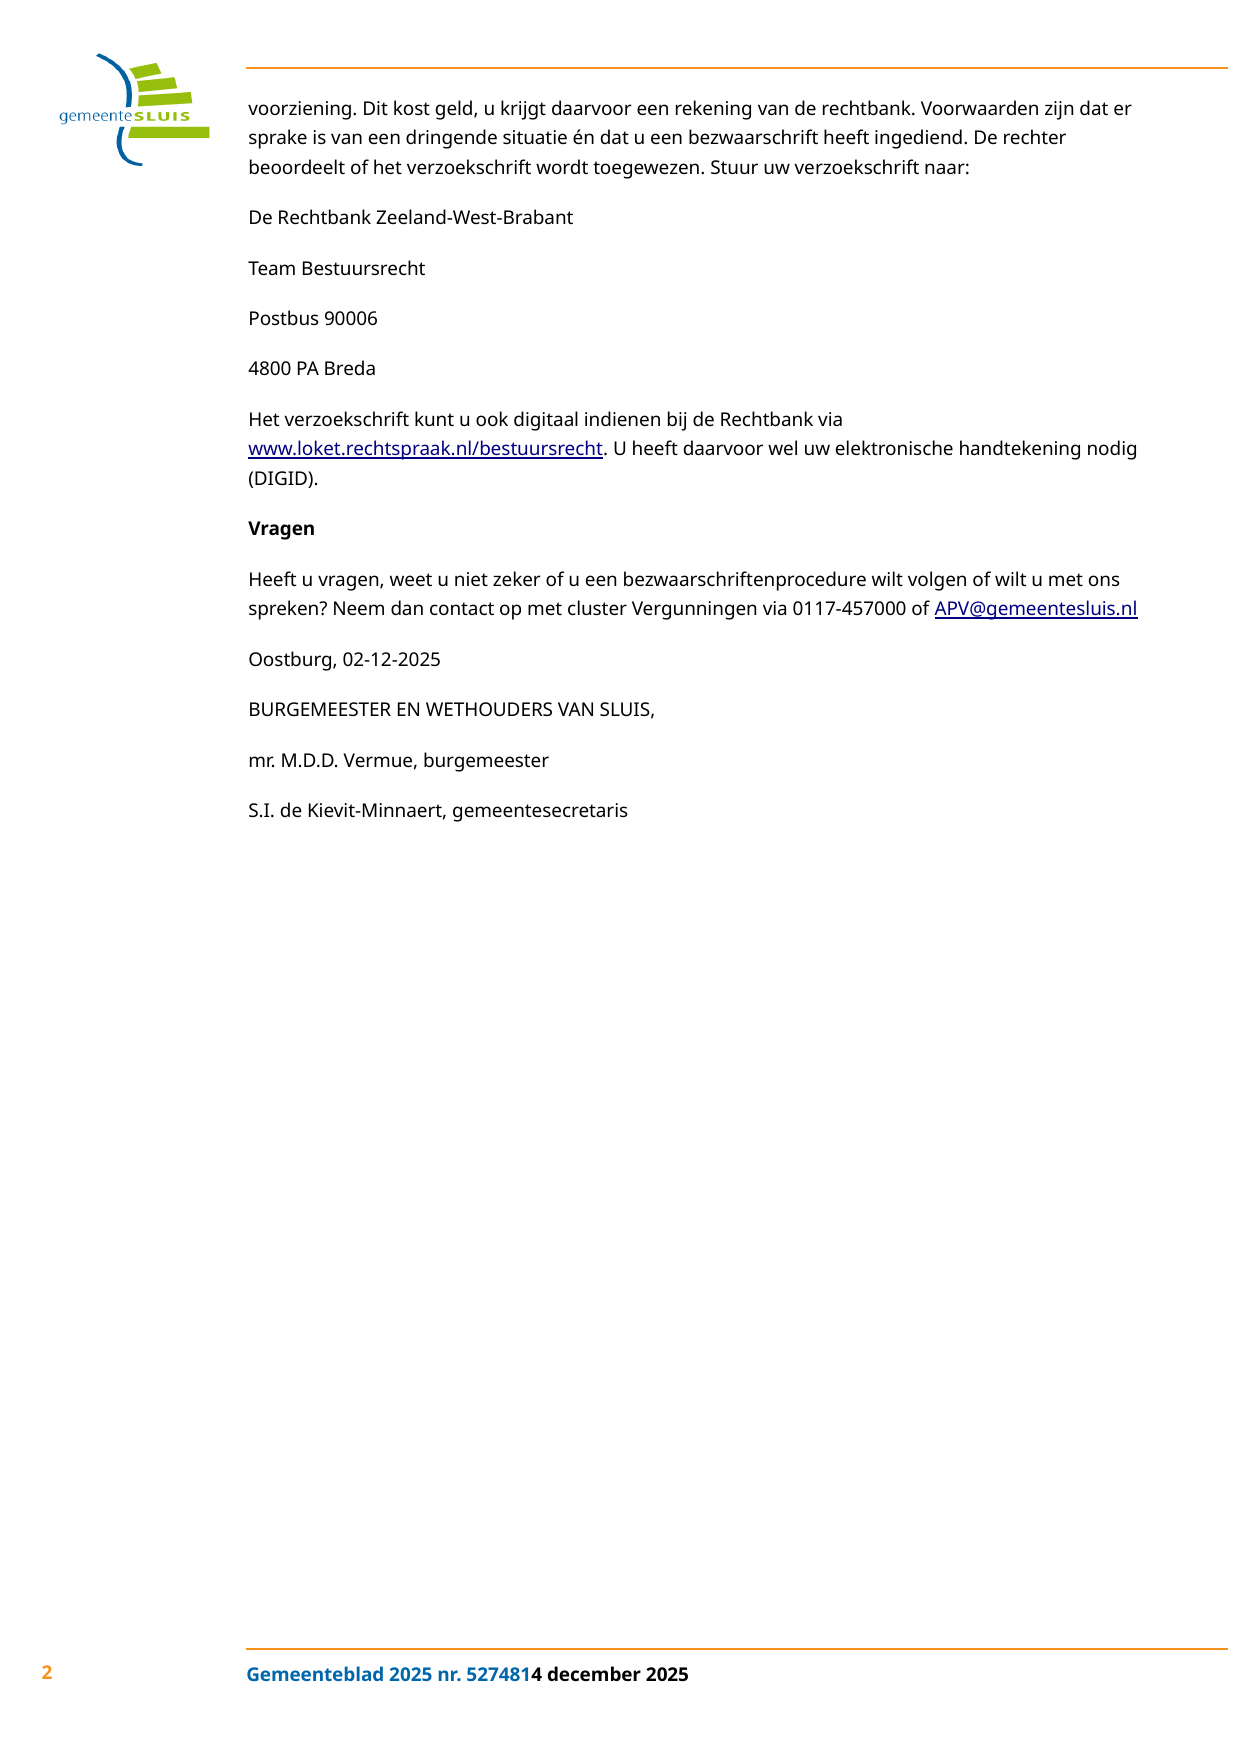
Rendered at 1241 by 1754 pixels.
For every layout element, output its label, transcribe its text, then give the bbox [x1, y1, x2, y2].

text BURGEMEESTER EN WETHOUDERS VAN SLUIS, [248, 696, 1152, 722]
text mr. M.D.D. Vermue, burgemeester [248, 747, 1152, 773]
text Oostburg, 02-12-2025 [248, 646, 1152, 672]
text Postbus 90006 [248, 305, 1152, 331]
text Vragen [248, 516, 1152, 541]
text S.I. de Kievit-Minnaert, gemeentesecretaris [248, 797, 1152, 823]
text voorziening. Dit kost geld, u krijgt daarvoor een rekening van de rechtbank. Voorwaarden zijn dat er sprake is van een dringende situatie én dat u een bezwaarschrift heeft ingediend. De rechter beoordeelt of het verzoekschrift wordt toegewezen. Stuur uw verzoekschrift naar: [248, 95, 1152, 180]
text Het verzoekschrift kunt u ook digitaal indienen bij de Rechtbank via www.loket.rechtspraak.nl/bestuursrecht. U heeft daarvoor wel uw elektronische handtekening nodig (DIGID). [248, 406, 1152, 491]
picture [41, 47, 231, 172]
text 4800 PA Breda [248, 356, 1152, 381]
text Team Bestuursrecht [248, 255, 1152, 281]
text Heeft u vragen, weet u niet zeker of u een bezwaarschriftenprocedure wilt volgen of wilt u met ons spreken? Neem dan contact op met cluster Vergunningen via 0117-457000 of APV@gemeentesluis.nl [248, 566, 1152, 621]
text De Rechtbank Zeeland-West-Brabant [248, 204, 1152, 230]
